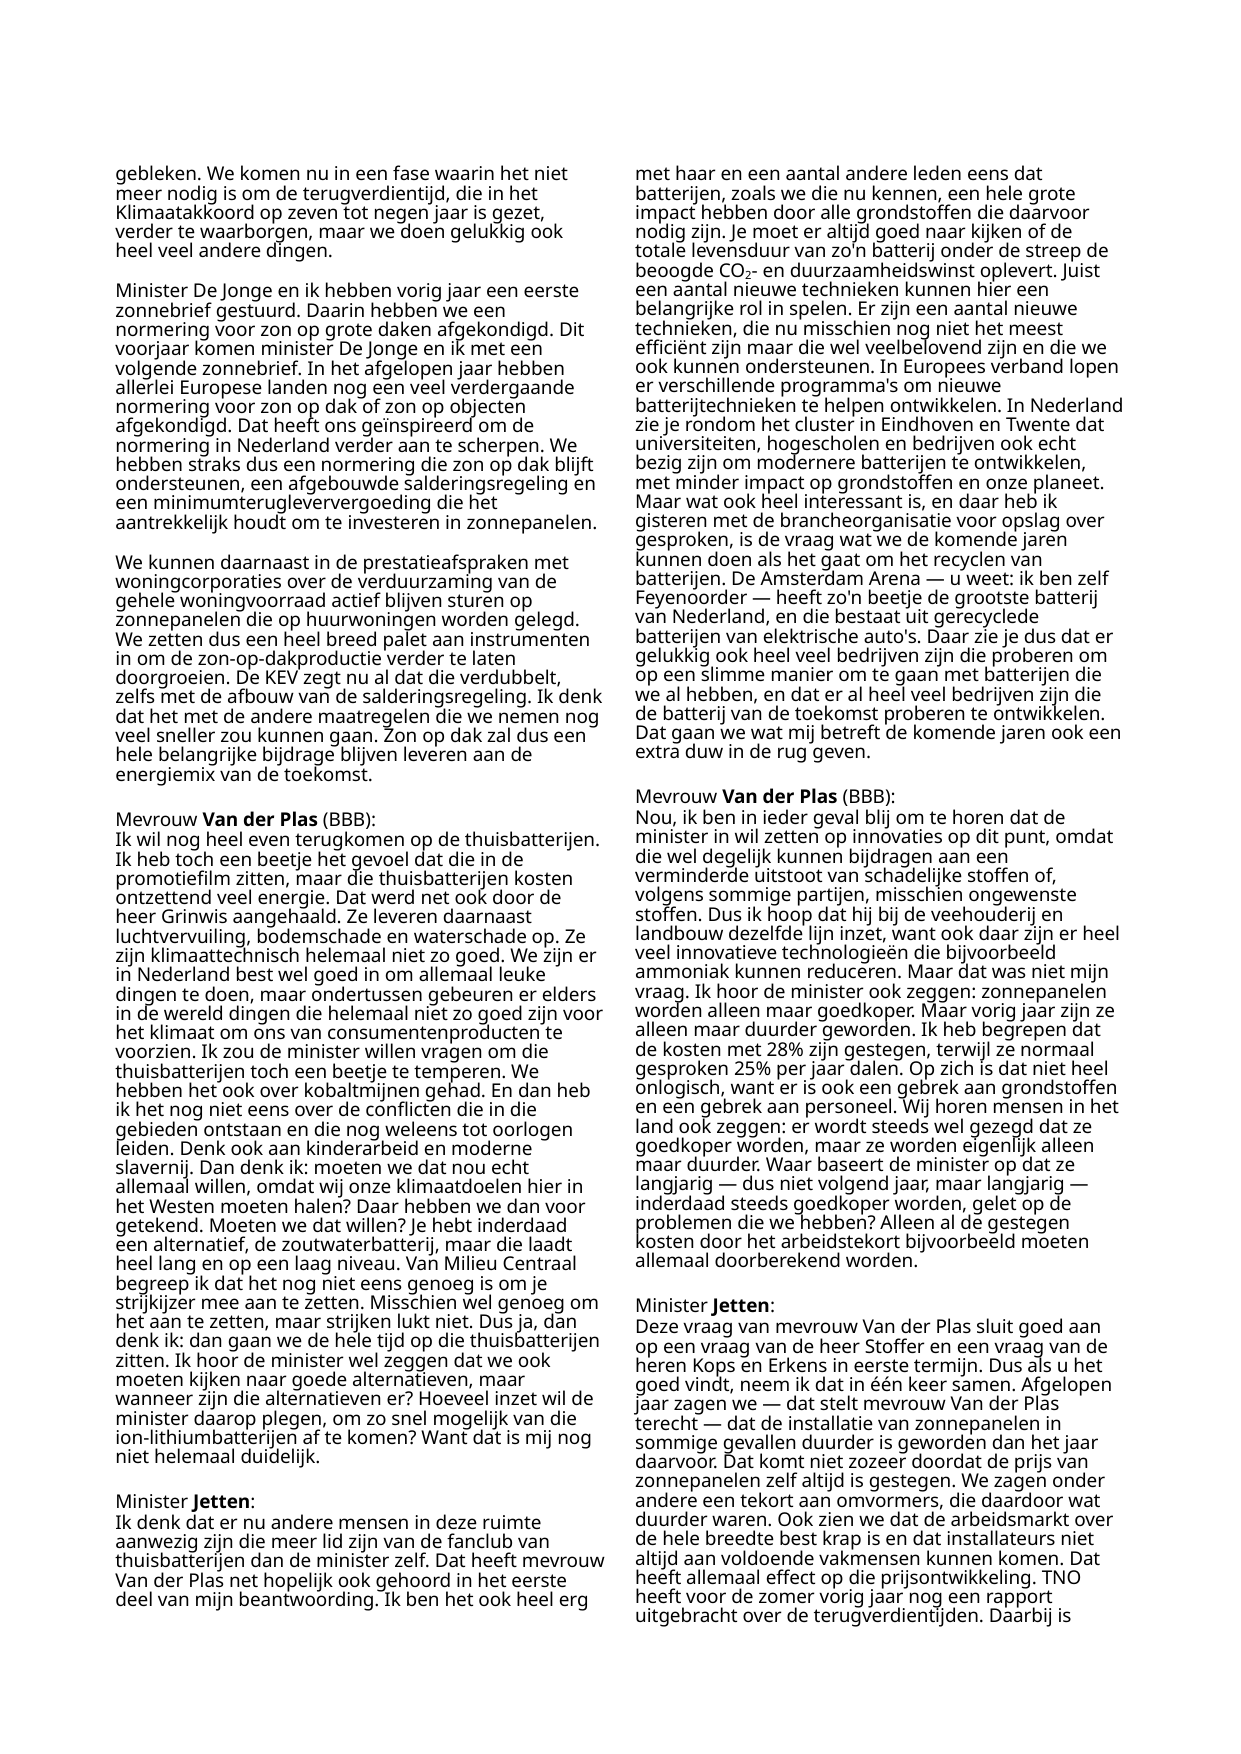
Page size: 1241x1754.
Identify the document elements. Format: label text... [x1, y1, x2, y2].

text Mevrouw Van der Plas (BBB): [115, 806, 605, 831]
text Ik denk dat er nu andere mensen in deze ruimte aanwezig zijn die meer lid zijn van de fanclub van thuisbatterijen dan de minister zelf. Dat heeft mevrouw Van der Plas net hopelijk ook gehoord in het eerste deel van mijn beantwoording. Ik ben het ook heel erg [115, 1514, 605, 1610]
text Mevrouw Van der Plas (BBB): [635, 783, 1125, 809]
text Ik wil nog heel even terugkomen op de thuisbatterijen. Ik heb toch een beetje het gevoel dat die in de promotiefilm zitten, maar die thuisbatterijen kosten ontzettend veel energie. Dat werd net ook door de heer Grinwis aangehaald. Ze leveren daarnaast luchtvervuiling, bodemschade en waterschade op. Ze zijn klimaattechnisch helemaal niet zo goed. We zijn er in Nederland best wel goed in om allemaal leuke dingen te doen, maar ondertussen gebeuren er elders in de wereld dingen die helemaal niet zo goed zijn voor het klimaat om ons van consumentenproducten te voorzien. Ik zou de minister willen vragen om die thuisbatterijen toch een beetje te temperen. We hebben het ook over kobaltmijnen gehad. En dan heb ik het nog niet eens over de conflicten die in die gebieden ontstaan en die nog weleens tot oorlogen leiden. Denk ook aan kinderarbeid en moderne slavernij. Dan denk ik: moeten we dat nou echt allemaal willen, omdat wij onze klimaatdoelen hier in het Westen moeten halen? Daar hebben we dan voor getekend. Moeten we dat willen? Je hebt inderdaad een alternatief, de zoutwaterbatterij, maar die laadt heel lang en op een laag niveau. Van Milieu Centraal begreep ik dat het nog niet eens genoeg is om je strijkijzer mee aan te zetten. Misschien wel genoeg om het aan te zetten, maar strijken lukt niet. Dus ja, dan denk ik: dan gaan we de hele tijd op die thuisbatterijen zitten. Ik hoor de minister wel zeggen dat we ook moeten kijken naar goede alternatieven, maar wanneer zijn die alternatieven er? Hoeveel inzet wil de minister daarop plegen, om zo snel mogelijk van die ion-lithiumbatterijen af te komen? Want dat is mij nog niet helemaal duidelijk. [115, 831, 605, 1467]
text Nou, ik ben in ieder geval blij om te horen dat de minister in wil zetten op innovaties op dit punt, omdat die wel degelijk kunnen bijdragen aan een verminderde uitstoot van schadelijke stoffen of, volgens sommige partijen, misschien ongewenste stoffen. Dus ik hoop dat hij bij de veehouderij en landbouw dezelfde lijn inzet, want ook daar zijn er heel veel innovatieve technologieën die bijvoorbeeld ammoniak kunnen reduceren. Maar dat was niet mijn vraag. Ik hoor de minister ook zeggen: zonnepanelen worden alleen maar goedkoper. Maar vorig jaar zijn ze alleen maar duurder geworden. Ik heb begrepen dat de kosten met 28% zijn gestegen, terwijl ze normaal gesproken 25% per jaar dalen. Op zich is dat niet heel onlogisch, want er is ook een gebrek aan grondstoffen en een gebrek aan personeel. Wij horen mensen in het land ook zeggen: er wordt steeds wel gezegd dat ze goedkoper worden, maar ze worden eigenlijk alleen maar duurder. Waar baseert de minister op dat ze langjarig — dus niet volgend jaar, maar langjarig — inderdaad steeds goedkoper worden, gelet op de problemen die we hebben? Alleen al de gestegen kosten door het arbeidstekort bijvoorbeeld moeten allemaal doorberekend worden. [635, 809, 1125, 1272]
text gebleken. We komen nu in een fase waarin het niet meer nodig is om de terugverdientijd, die in het Klimaatakkoord op zeven tot negen jaar is gezet, verder te waarborgen, maar we doen gelukkig ook heel veel andere dingen. [115, 165, 605, 262]
text We kunnen daarnaast in de prestatieafspraken met woningcorporaties over de verduurzaming van de gehele woningvoorraad actief blijven sturen op zonnepanelen die op huurwoningen worden gelegd. We zetten dus een heel breed palet aan instrumenten in om de zon-op-dakproductie verder te laten doorgroeien. De KEV zegt nu al dat die verdubbelt, zelfs met de afbouw van de salderingsregeling. Ik denk dat het met de andere maatregelen die we nemen nog veel sneller zou kunnen gaan. Zon op dak zal dus een hele belangrijke bijdrage blijven leveren aan de energiemix van de toekomst. [115, 554, 605, 785]
text Minister De Jonge en ik hebben vorig jaar een eerste zonnebrief gestuurd. Daarin hebben we een normering voor zon op grote daken afgekondigd. Dit voorjaar komen minister De Jonge en ik met een volgende zonnebrief. In het afgelopen jaar hebben allerlei Europese landen nog een veel verdergaande normering voor zon op dak of zon op objecten afgekondigd. Dat heeft ons geïnspireerd om de normering in Nederland verder aan te scherpen. We hebben straks dus een normering die zon op dak blijft ondersteunen, een afgebouwde salderingsregeling en een minimumterugleververgoeding die het aantrekkelijk houdt om te investeren in zonnepanelen. [115, 282, 605, 533]
text Minister Jetten: [635, 1293, 1125, 1318]
text met haar en een aantal andere leden eens dat batterijen, zoals we die nu kennen, een hele grote impact hebben door alle grondstoffen die daarvoor nodig zijn. Je moet er altijd goed naar kijken of de totale levensduur van zo'n batterij onder de streep de beoogde CO2- en duurzaamheidswinst oplevert. Juist een aantal nieuwe technieken kunnen hier een belangrijke rol in spelen. Er zijn een aantal nieuwe technieken, die nu misschien nog niet het meest efficiënt zijn maar die wel veelbelovend zijn en die we ook kunnen ondersteunen. In Europees verband lopen er verschillende programma's om nieuwe batterijtechnieken te helpen ontwikkelen. In Nederland zie je rondom het cluster in Eindhoven en Twente dat universiteiten, hogescholen en bedrijven ook echt bezig zijn om modernere batterijen te ontwikkelen, met minder impact op grondstoffen en onze planeet. Maar wat ook heel interessant is, en daar heb ik gisteren met de brancheorganisatie voor opslag over gesproken, is de vraag wat we de komende jaren kunnen doen als het gaat om het recyclen van batterijen. De Amsterdam Arena — u weet: ik ben zelf Feyenoorder — heeft zo'n beetje de grootste batterij van Nederland, en die bestaat uit gerecyclede batterijen van elektrische auto's. Daar zie je dus dat er gelukkig ook heel veel bedrijven zijn die proberen om op een slimme manier om te gaan met batterijen die we al hebben, en dat er al heel veel bedrijven zijn die de batterij van de toekomst proberen te ontwikkelen. Dat gaan we wat mij betreft de komende jaren ook een extra duw in de rug geven. [635, 165, 1125, 763]
text Minister Jetten: [115, 1488, 605, 1514]
text Deze vraag van mevrouw Van der Plas sluit goed aan op een vraag van de heer Stoffer en een vraag van de heren Kops en Erkens in eerste termijn. Dus als u het goed vindt, neem ik dat in één keer samen. Afgelopen jaar zagen we — dat stelt mevrouw Van der Plas terecht — dat de installatie van zonnepanelen in sommige gevallen duurder is geworden dan het jaar daarvoor. Dat komt niet zozeer doordat de prijs van zonnepanelen zelf altijd is gestegen. We zagen onder andere een tekort aan omvormers, die daardoor wat duurder waren. Ook zien we dat de arbeidsmarkt over de hele breedte best krap is en dat installateurs niet altijd aan voldoende vakmensen kunnen komen. Dat heeft allemaal effect op die prijsontwikkeling. TNO heeft voor de zomer vorig jaar nog een rapport uitgebracht over de terugverdientijden. Daarbij is [635, 1318, 1125, 1627]
